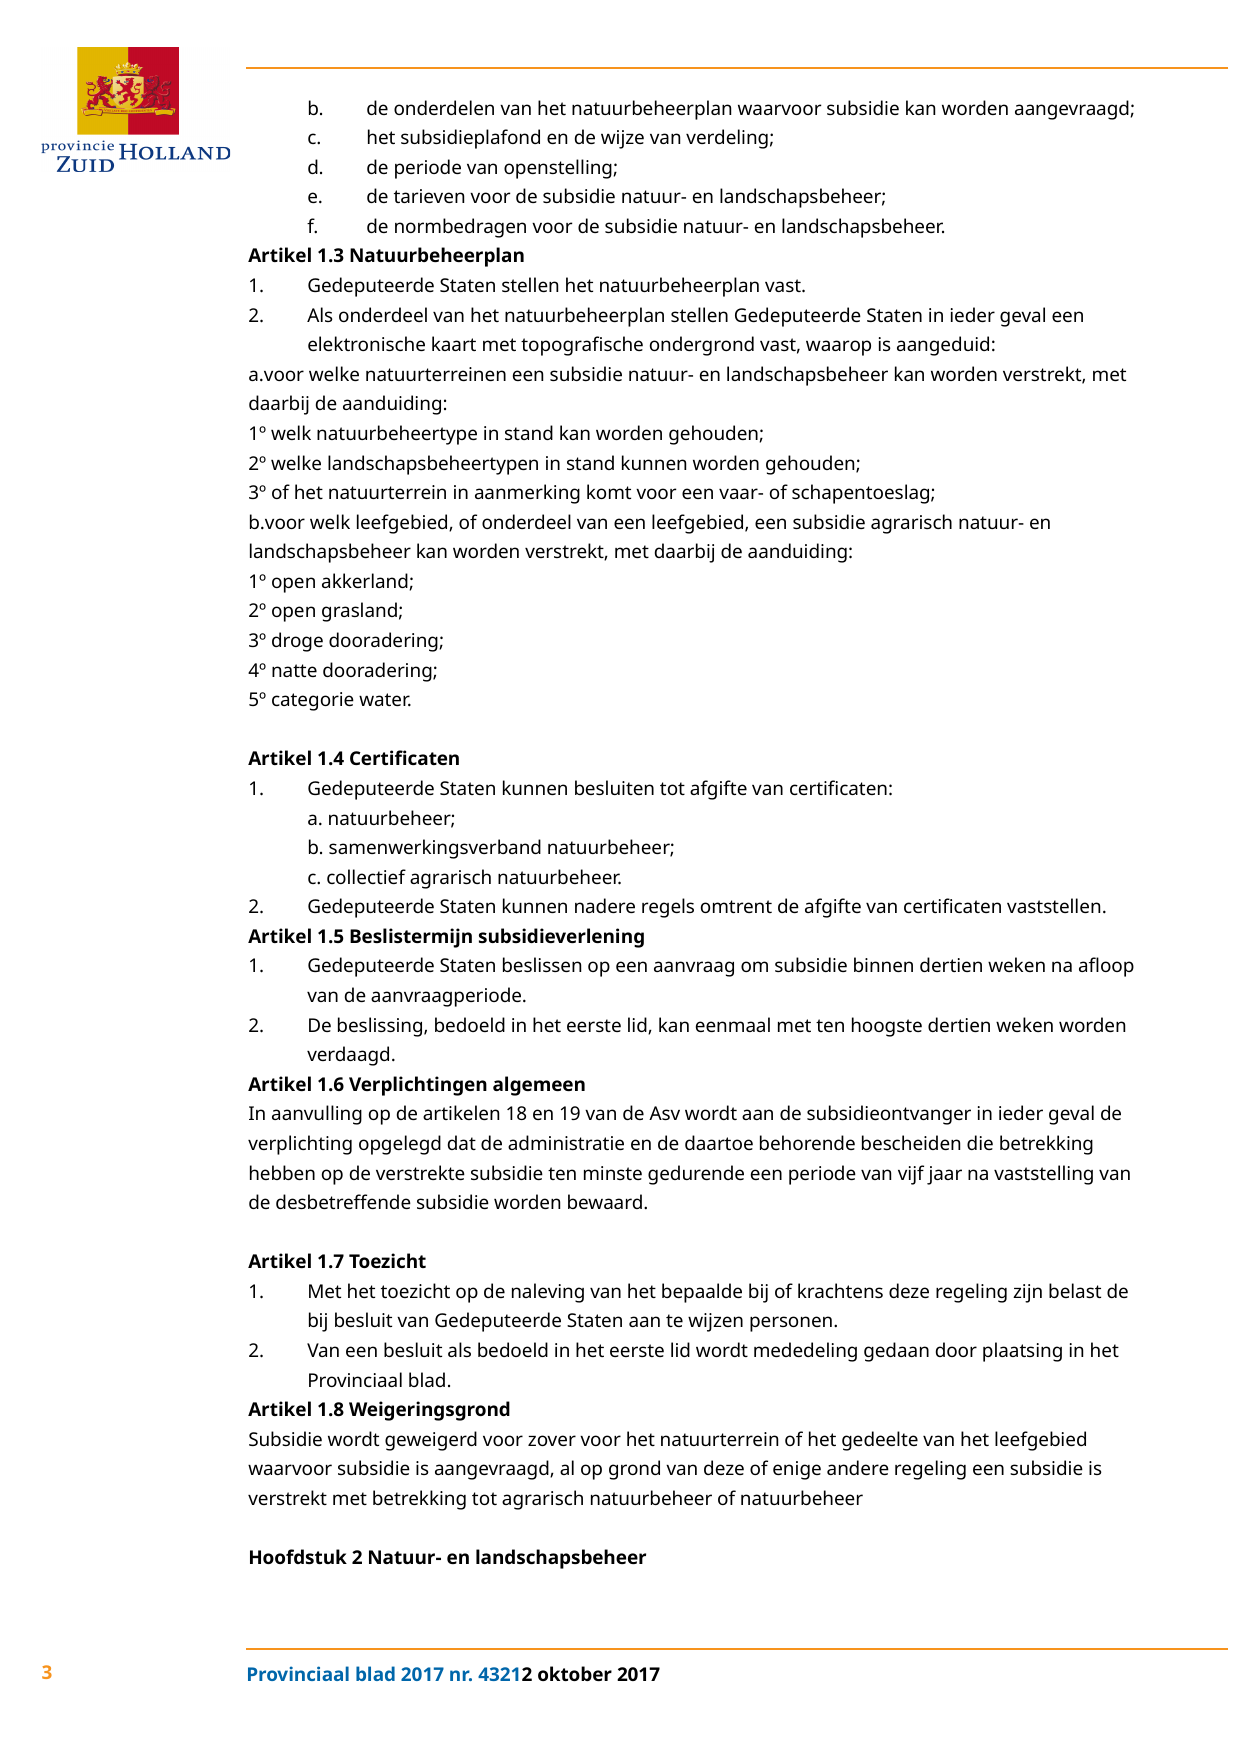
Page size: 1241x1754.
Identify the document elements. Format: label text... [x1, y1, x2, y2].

picture [41, 47, 231, 172]
list a. natuurbeheer; [248, 805, 1152, 831]
text 1º welk natuurbeheertype in stand kan worden gehouden; [248, 420, 1152, 446]
list de onderdelen van het natuurbeheerplan waarvoor subsidie kan worden aangevraagd; [307, 95, 1152, 121]
text Artikel 1.6 Verplichtingen algemeen [248, 1071, 1152, 1097]
text 2º open grasland; [248, 598, 1152, 623]
text 5º categorie water. [248, 686, 1152, 712]
text 4º natte dooradering; [248, 657, 1152, 683]
text Artikel 1.3 Natuurbeheerplan [248, 243, 1152, 268]
text Subsidie wordt geweigerd voor zover voor het natuurterrein of het gedeelte van het leefgebied waarvoor subsidie is aangevraagd, al op grond van deze of enige andere regeling een subsidie is verstrekt met betrekking tot agrarisch natuurbeheer of natuurbeheer [248, 1426, 1152, 1511]
list de periode van openstelling; [307, 154, 1152, 180]
text 3º of het natuurterrein in aanmerking komt voor een vaar- of schapentoeslag; [248, 479, 1152, 505]
text Hoofdstuk 2 Natuur- en landschapsbeheer [248, 1544, 1152, 1570]
list b. samenwerkingsverband natuurbeheer; [248, 834, 1152, 860]
list Gedeputeerde Staten kunnen besluiten tot afgifte van certificaten: [248, 775, 1152, 801]
list Gedeputeerde Staten kunnen nadere regels omtrent de afgifte van certificaten vaststellen. [248, 893, 1152, 919]
text Artikel 1.4 Certificaten [248, 746, 1152, 771]
text In aanvulling op de artikelen 18 en 19 van de Asv wordt aan de subsidieontvanger in ieder geval de verplichting opgelegd dat de administratie en de daartoe behorende bescheiden die betrekking hebben op de verstrekte subsidie ten minste gedurende een periode van vijf jaar na vaststelling van de desbetreffende subsidie worden bewaard. [248, 1101, 1152, 1215]
list het subsidieplafond en de wijze van verdeling; [307, 124, 1152, 150]
list De beslissing, bedoeld in het eerste lid, kan eenmaal met ten hoogste dertien weken worden verdaagd. [248, 1012, 1152, 1067]
list Als onderdeel van het natuurbeheerplan stellen Gedeputeerde Staten in ieder geval een elektronische kaart met topografische ondergrond vast, waarop is aangeduid: [248, 302, 1152, 357]
list c. collectief agrarisch natuurbeheer. [248, 864, 1152, 890]
text 2º welke landschapsbeheertypen in stand kunnen worden gehouden; [248, 450, 1152, 476]
list Van een besluit als bedoeld in het eerste lid wordt mededeling gedaan door plaatsing in het Provinciaal blad. [248, 1337, 1152, 1393]
list de tarieven voor de subsidie natuur- en landschapsbeheer; [307, 183, 1152, 209]
text 3º droge dooradering; [248, 627, 1152, 653]
text Artikel 1.7 Toezicht [248, 1248, 1152, 1274]
list Gedeputeerde Staten beslissen op een aanvraag om subsidie binnen dertien weken na afloop van de aanvraagperiode. [248, 953, 1152, 1008]
text Artikel 1.5 Beslistermijn subsidieverlening [248, 923, 1152, 949]
list de normbedragen voor de subsidie natuur- en landschapsbeheer. [307, 213, 1152, 239]
text b.voor welk leefgebied, of onderdeel van een leefgebied, een subsidie agrarisch natuur- en landschapsbeheer kan worden verstrekt, met daarbij de aanduiding: [248, 509, 1152, 564]
text 1º open akkerland; [248, 568, 1152, 594]
text a.voor welke natuurterreinen een subsidie natuur- en landschapsbeheer kan worden verstrekt, met daarbij de aanduiding: [248, 361, 1152, 416]
list Met het toezicht op de naleving van het bepaalde bij of krachtens deze regeling zijn belast de bij besluit van Gedeputeerde Staten aan te wijzen personen. [248, 1278, 1152, 1333]
text Artikel 1.8 Weigeringsgrond [248, 1396, 1152, 1422]
list Gedeputeerde Staten stellen het natuurbeheerplan vast. [248, 272, 1152, 298]
